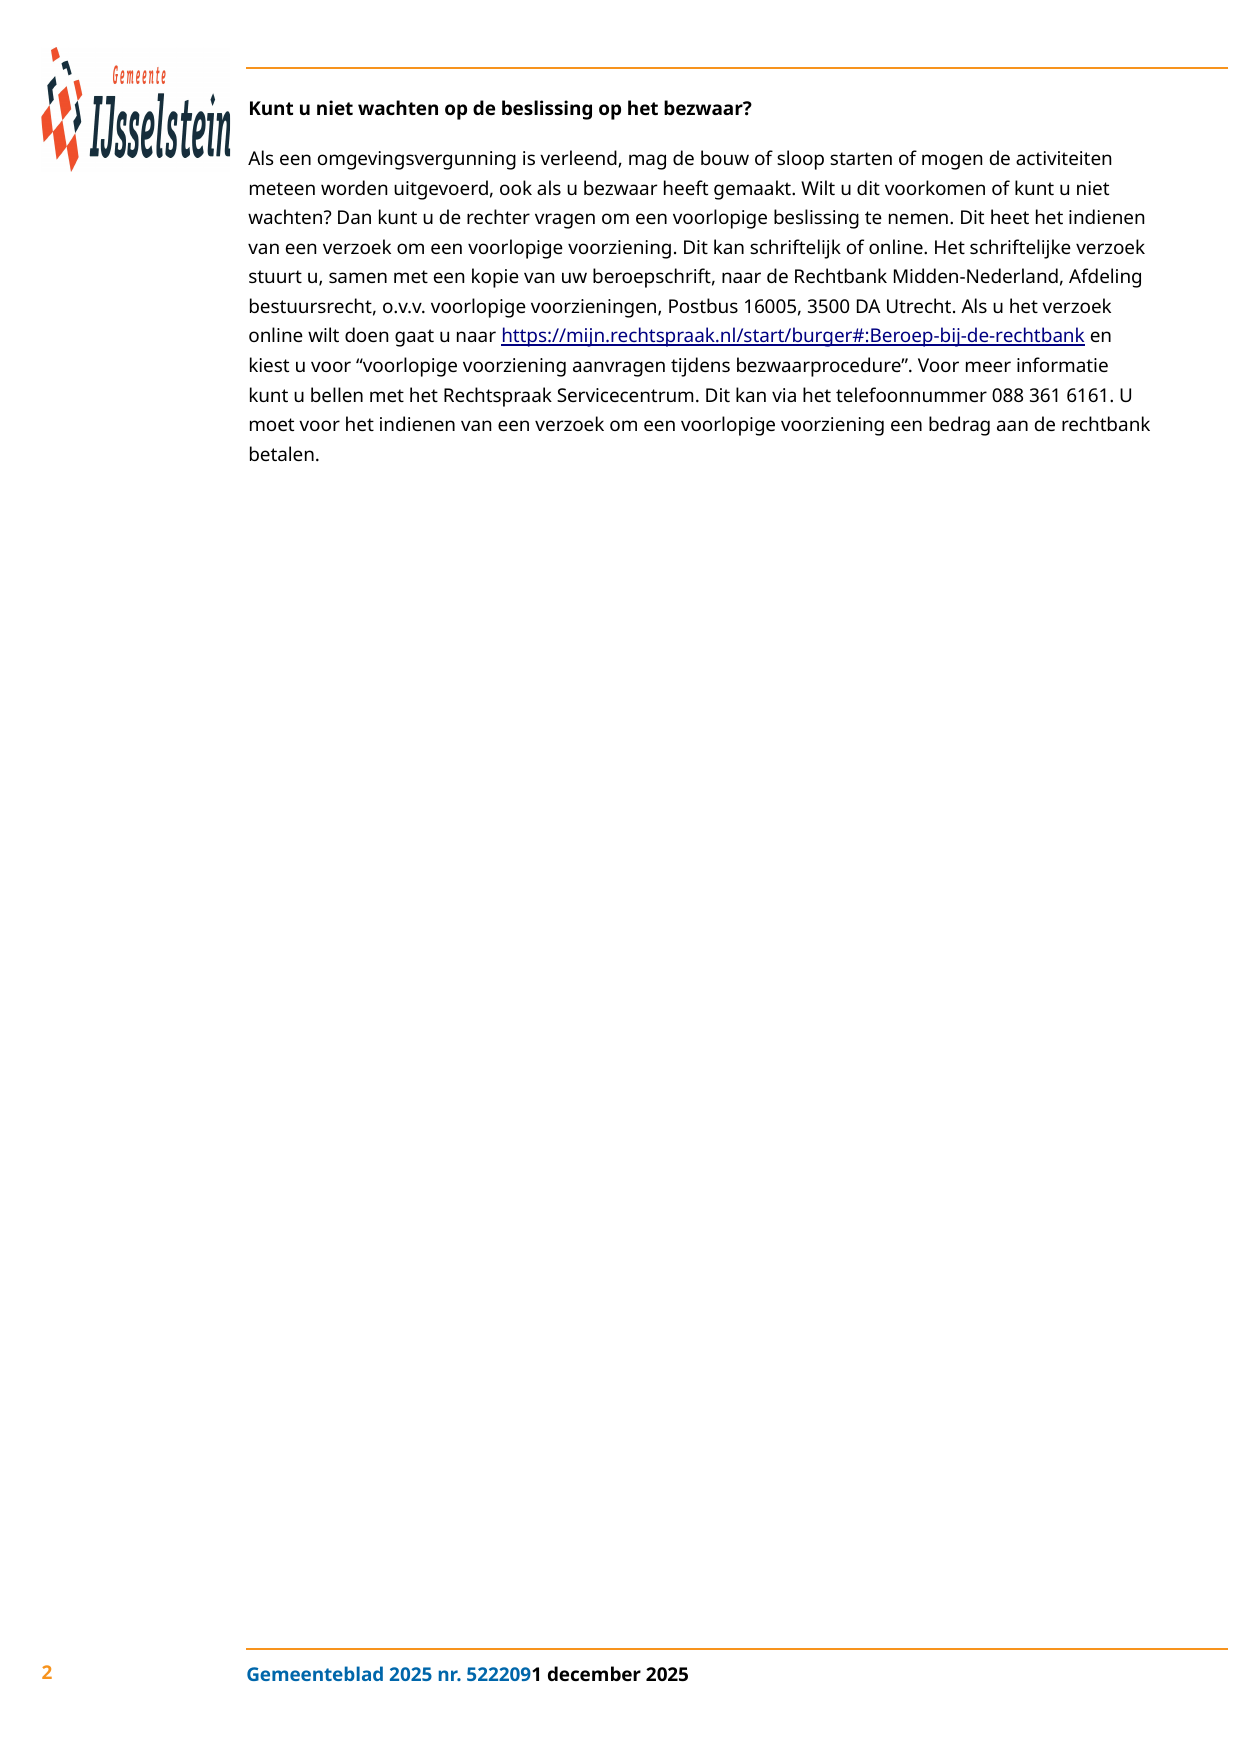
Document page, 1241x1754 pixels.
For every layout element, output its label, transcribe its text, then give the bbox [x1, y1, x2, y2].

picture [41, 47, 231, 172]
text Als een omgevingsvergunning is verleend, mag de bouw of sloop starten of mogen de activiteiten meteen worden uitgevoerd, ook als u bezwaar heeft gemaakt. Wilt u dit voorkomen of kunt u niet wachten? Dan kunt u de rechter vragen om een voorlopige beslissing te nemen. Dit heet het indienen van een verzoek om een voorlopige voorziening. Dit kan schriftelijk of online. Het schriftelijke verzoek stuurt u, samen met een kopie van uw beroepschrift, naar de Rechtbank Midden-Nederland, Afdeling bestuursrecht, o.v.v. voorlopige voorzieningen, Postbus 16005, 3500 DA Utrecht. Als u het verzoek online wilt doen gaat u naar https://mijn.rechtspraak.nl/start/burger#:Beroep-bij-de-rechtbank en kiest u voor “voorlopige voorziening aanvragen tijdens bezwaarprocedure”. Voor meer informatie kunt u bellen met het Rechtspraak Servicecentrum. Dit kan via het telefoonnummer 088 361 6161. U moet voor het indienen van een verzoek om een voorlopige voorziening een bedrag aan de rechtbank betalen. [248, 145, 1152, 467]
text Kunt u niet wachten op de beslissing op het bezwaar? [248, 95, 1152, 121]
